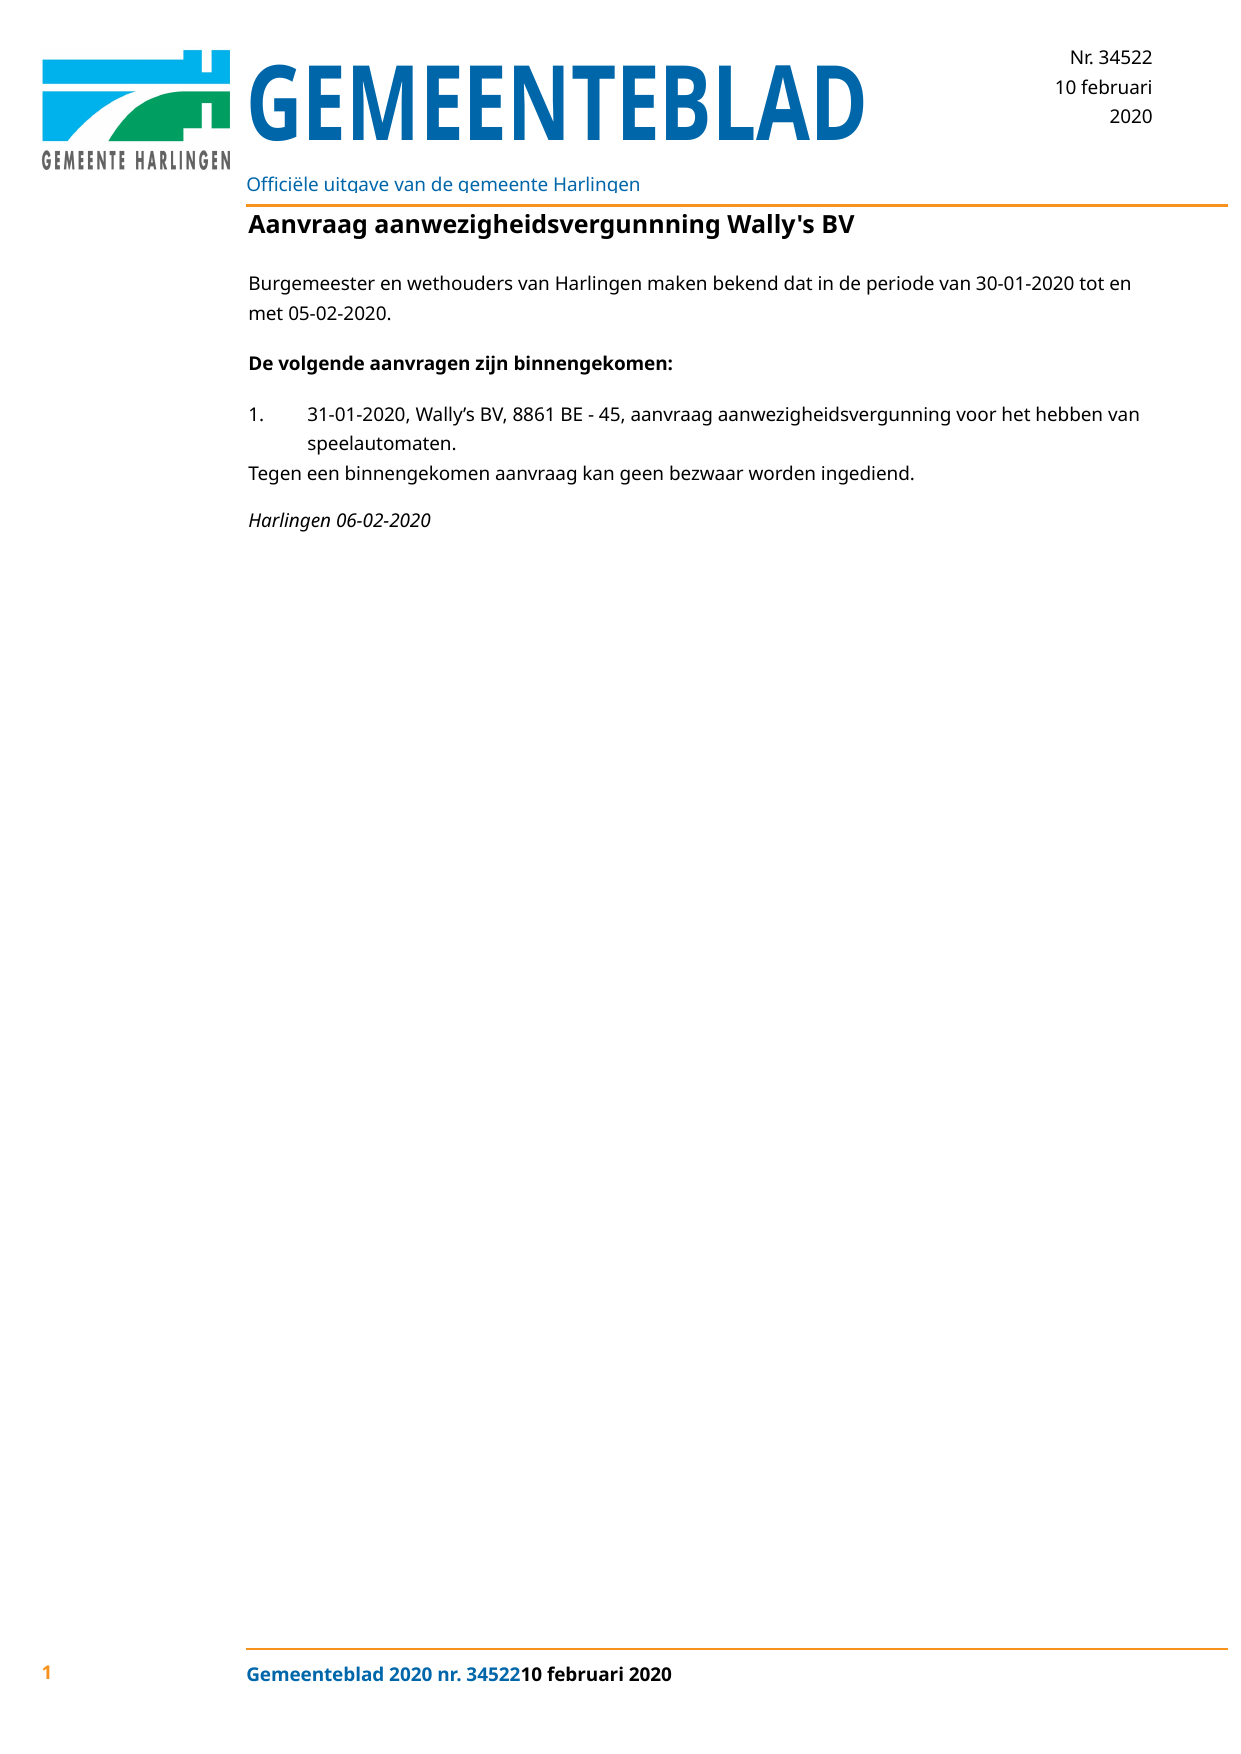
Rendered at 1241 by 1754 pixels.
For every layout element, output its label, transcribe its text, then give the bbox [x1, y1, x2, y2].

text Burgemeester en wethouders van Harlingen maken bekend dat in de periode van 30-01-2020 tot en met 05-02-2020. [248, 270, 1152, 326]
picture [41, 47, 231, 172]
list 31-01-2020, Wally’s BV, 8861 BE - 45, aanvraag aanwezigheidsvergunning voor het hebben van speelautomaten. [248, 401, 1152, 456]
text De volgende aanvragen zijn binnengekomen: [248, 350, 1152, 376]
text Aanvraag aanwezigheidsvergunnning Wally's BV [248, 207, 1152, 241]
text Harlingen 06-02-2020 [248, 508, 1152, 533]
text Tegen een binnengekomen aanvraag kan geen bezwaar worden ingediend. [248, 460, 1152, 486]
